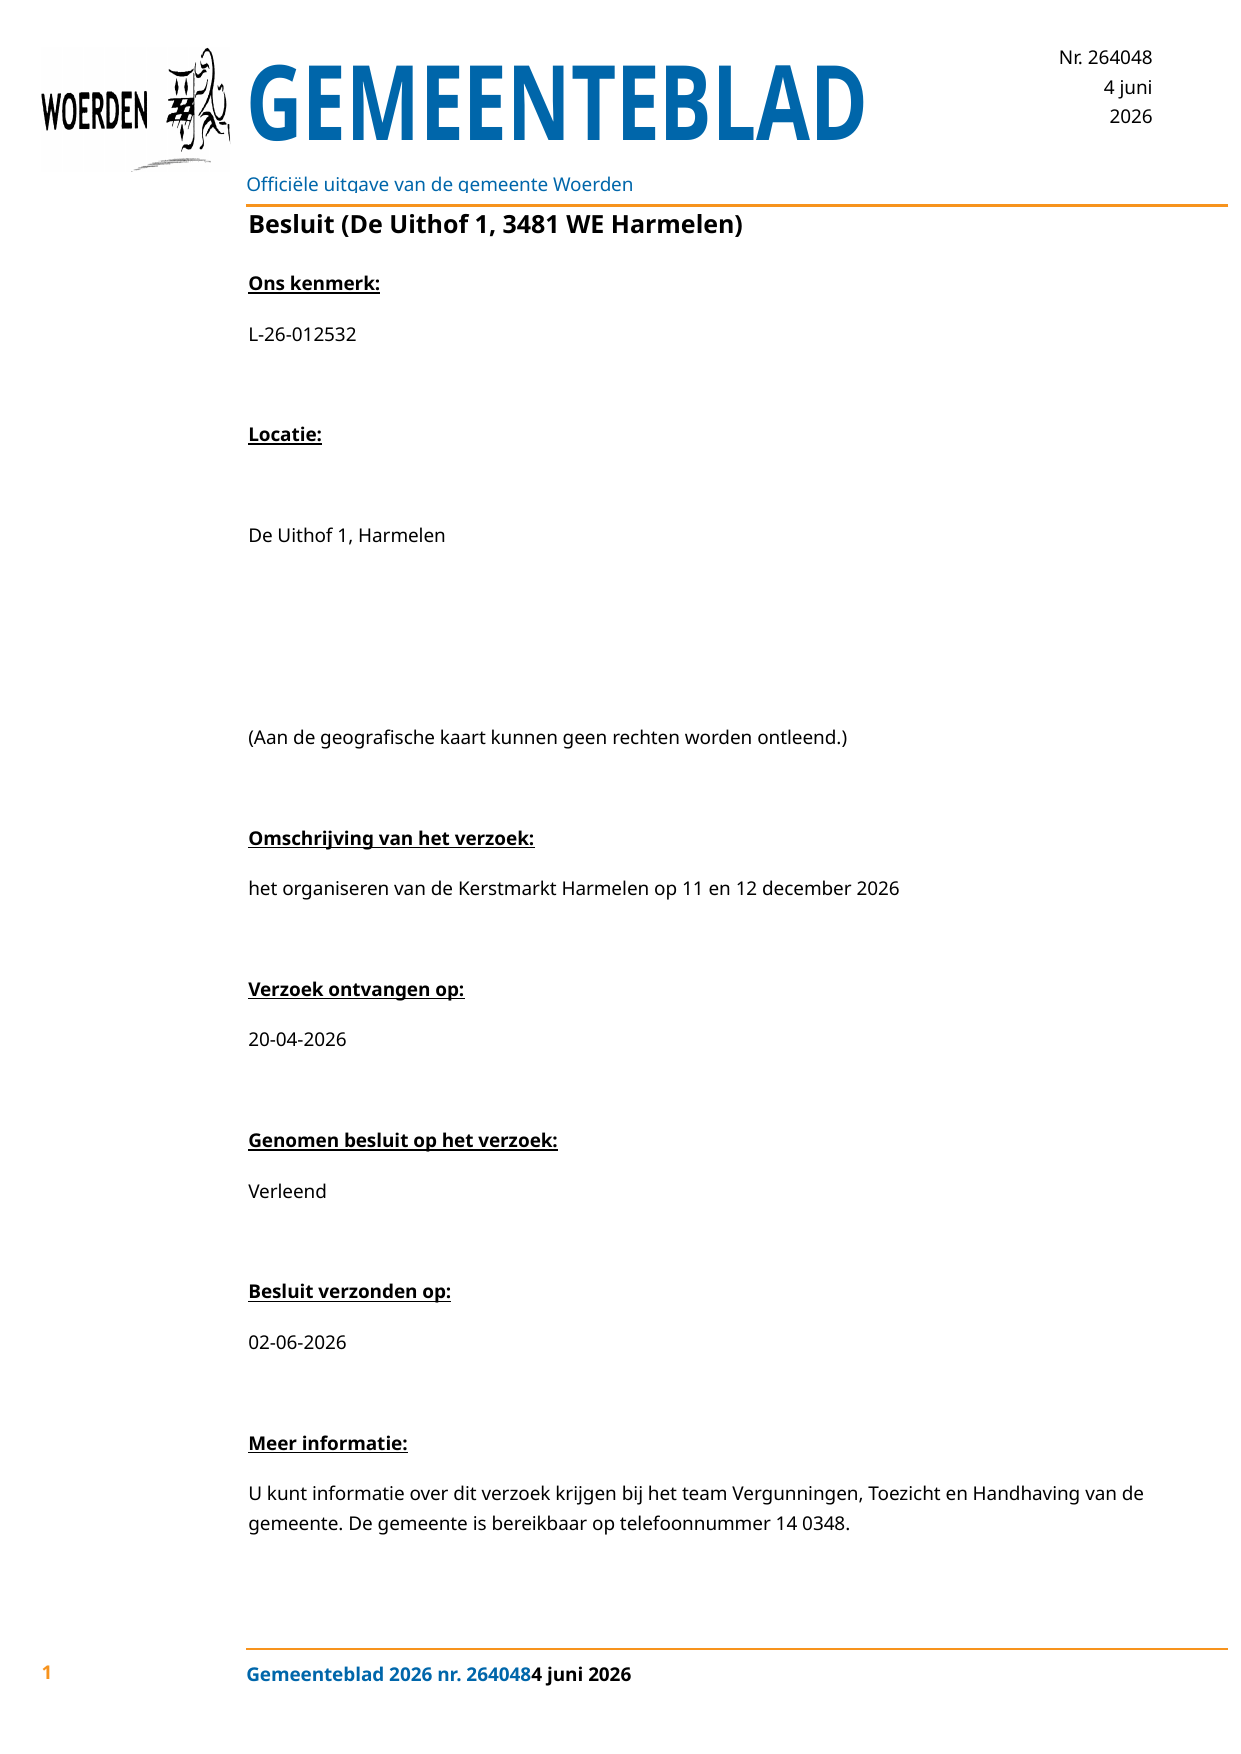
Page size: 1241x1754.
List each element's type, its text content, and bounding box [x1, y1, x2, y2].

text Omschrijving van het verzoek: [248, 825, 1152, 851]
text Verzoek ontvangen op: [248, 976, 1152, 1002]
text 02-06-2026 [248, 1329, 1152, 1355]
text Besluit (De Uithof 1, 3481 WE Harmelen) [248, 207, 1152, 241]
text Ons kenmerk: [248, 270, 1152, 296]
text Genomen besluit op het verzoek: [248, 1127, 1152, 1153]
text Meer informatie: [248, 1430, 1152, 1456]
text U kunt informatie over dit verzoek krijgen bij het team Vergunningen, Toezicht en Handhaving van de gemeente. De gemeente is bereikbaar op telefoonnummer 14 0348. [248, 1480, 1152, 1536]
text (Aan de geografische kaart kunnen geen rechten worden ontleend.) [248, 724, 1152, 750]
text het organiseren van de Kerstmarkt Harmelen op 11 en 12 december 2026 [248, 875, 1152, 901]
picture [41, 47, 231, 172]
text Besluit verzonden op: [248, 1279, 1152, 1304]
text L-26-012532 [248, 321, 1152, 346]
text 20-04-2026 [248, 1027, 1152, 1052]
text Verleend [248, 1178, 1152, 1203]
text Locatie: [248, 422, 1152, 447]
text De Uithof 1, Harmelen [248, 522, 1152, 548]
